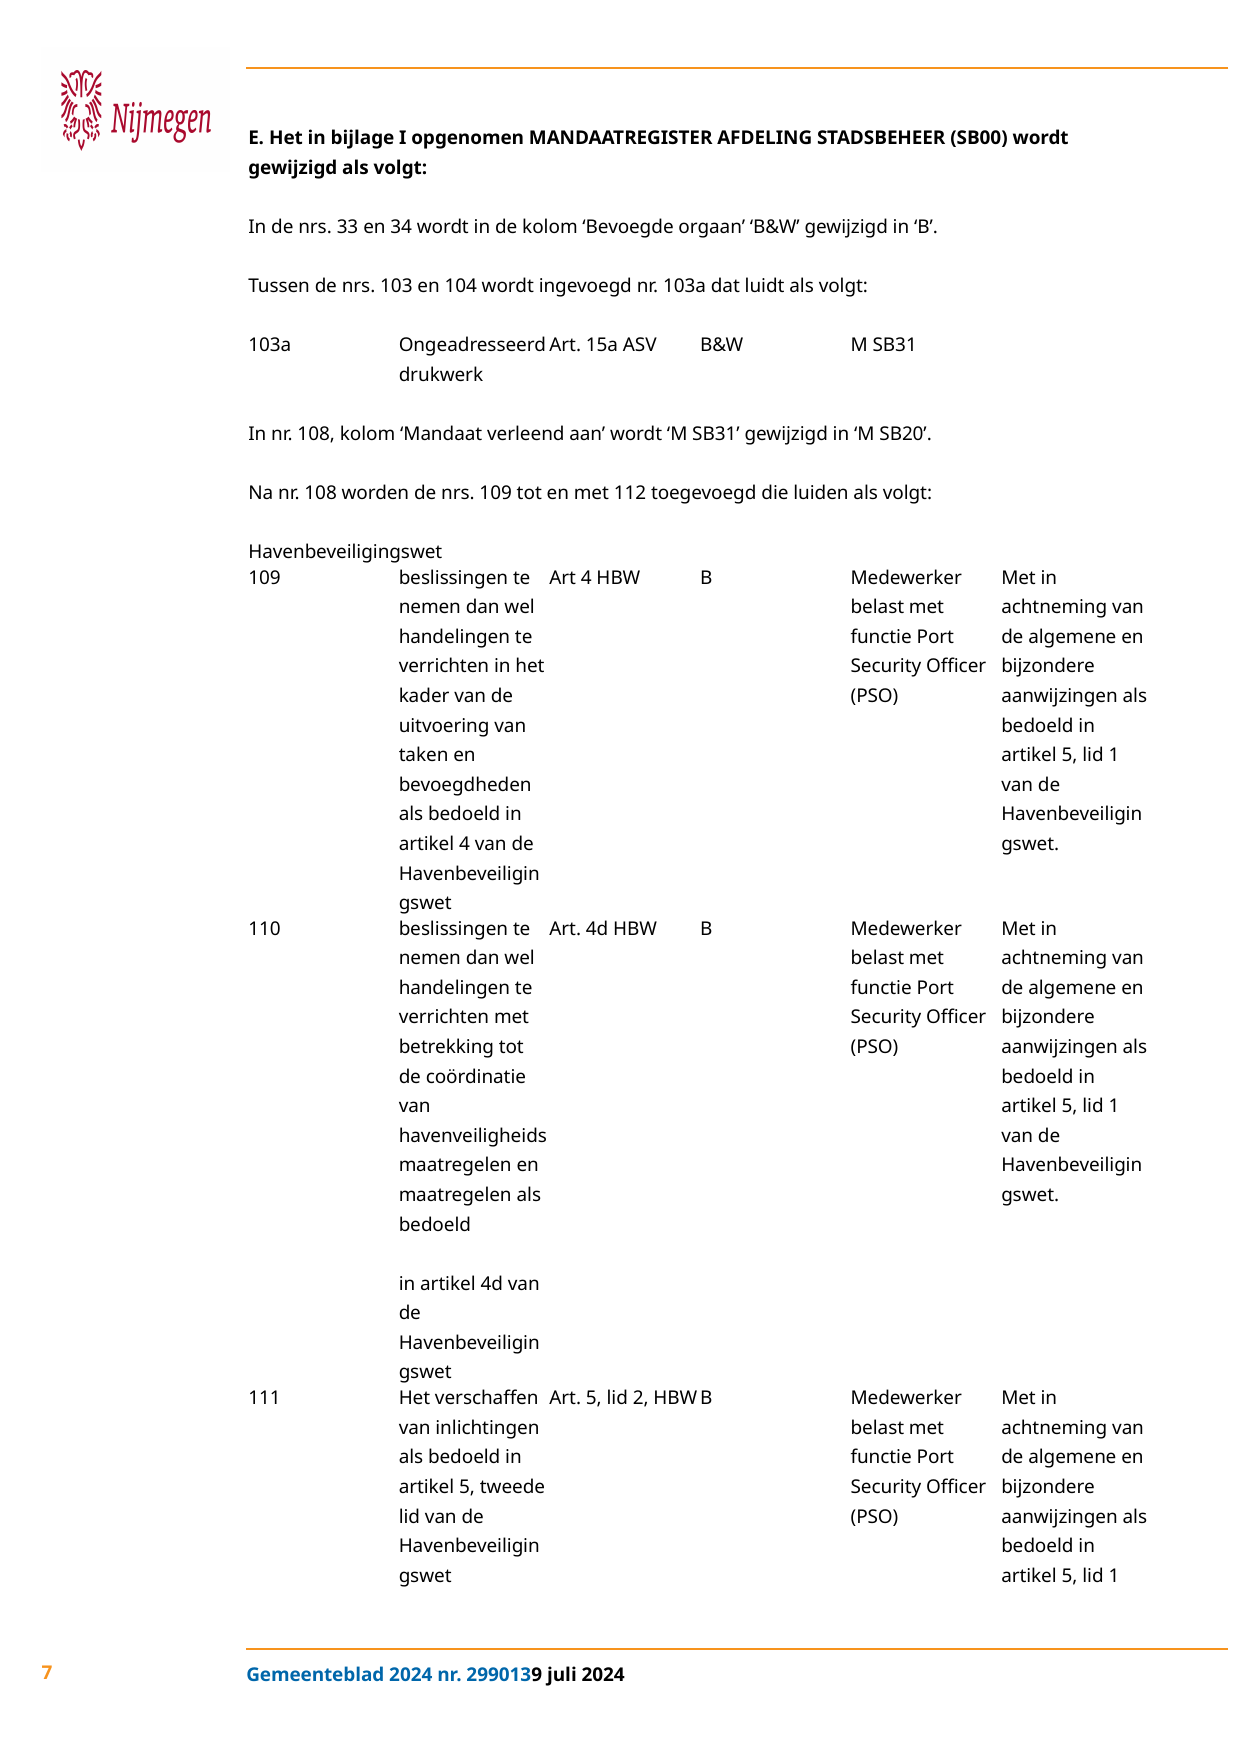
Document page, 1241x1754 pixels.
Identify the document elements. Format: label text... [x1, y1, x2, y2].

table_cell B [700, 915, 850, 1384]
table_cell 109 [248, 564, 398, 915]
text Na nr. 108 worden de nrs. 109 tot en met 112 toegevoegd die luiden als volgt: [248, 479, 1152, 504]
table_cell Medewerker belast met functie Port Security Officer (PSO) [850, 915, 1001, 1384]
table_cell Medewerker belast met functie Port Security Officer (PSO) [850, 564, 1001, 915]
table_header 103a [248, 332, 398, 387]
table_header [1001, 332, 1152, 387]
table_cell beslissingen te nemen dan wel handelingen te verrichten met betrekking tot de coördinatie van havenveiligheidsmaatregelen en maatregelen als bedoeld in artikel 4d van de Havenbeveiligingswet [399, 915, 549, 1384]
picture [41, 47, 231, 172]
table_header Havenbeveiligingswet [248, 538, 1152, 564]
table_cell Art. 4d HBW [549, 915, 700, 1384]
table_cell Art. 5, lid 2, HBW [549, 1385, 700, 1588]
table_cell 111 [248, 1385, 398, 1588]
table_cell B [700, 564, 850, 915]
table_cell Medewerker belast met functie Port Security Officer (PSO) [850, 1385, 1001, 1588]
table_cell beslissingen te nemen dan wel handelingen te verrichten in het kader van de uitvoering van taken en bevoegdheden als bedoeld in artikel 4 van de Havenbeveiligingswet [399, 564, 549, 915]
text Tussen de nrs. 103 en 104 wordt ingevoegd nr. 103a dat luidt als volgt: [248, 272, 1152, 298]
table_header Ongeadresseerd drukwerk [399, 332, 549, 387]
text In de nrs. 33 en 34 wordt in de kolom ‘Bevoegde orgaan’ ‘B&W’ gewijzigd in ‘B’. [248, 213, 1152, 239]
table_header M SB31 [850, 332, 1001, 387]
table_cell Art 4 HBW [549, 564, 700, 915]
table_cell B [700, 1385, 850, 1588]
table_cell Het verschaffen van inlichtingen als bedoeld in artikel 5, tweede lid van de Havenbeveiligingswet [399, 1385, 549, 1588]
table_cell 110 [248, 915, 398, 1384]
text E. Het in bijlage I opgenomen MANDAATREGISTER AFDELING STADSBEHEER (SB00) wordt gewijzigd als volgt: [248, 124, 1152, 180]
table_cell Met in achtneming van de algemene en bijzondere aanwijzingen als bedoeld in artikel 5, lid 1 [1001, 1385, 1152, 1588]
table_header B&W [700, 332, 850, 387]
table_cell Met in achtneming van de algemene en bijzondere aanwijzingen als bedoeld in artikel 5, lid 1 van de Havenbeveiligingswet. [1001, 915, 1152, 1384]
table_cell Met in achtneming van de algemene en bijzondere aanwijzingen als bedoeld in artikel 5, lid 1 van de Havenbeveiligingswet. [1001, 564, 1152, 915]
text In nr. 108, kolom ‘Mandaat verleend aan’ wordt ‘M SB31’ gewijzigd in ‘M SB20’. [248, 420, 1152, 445]
table_header Art. 15a ASV [549, 332, 700, 387]
